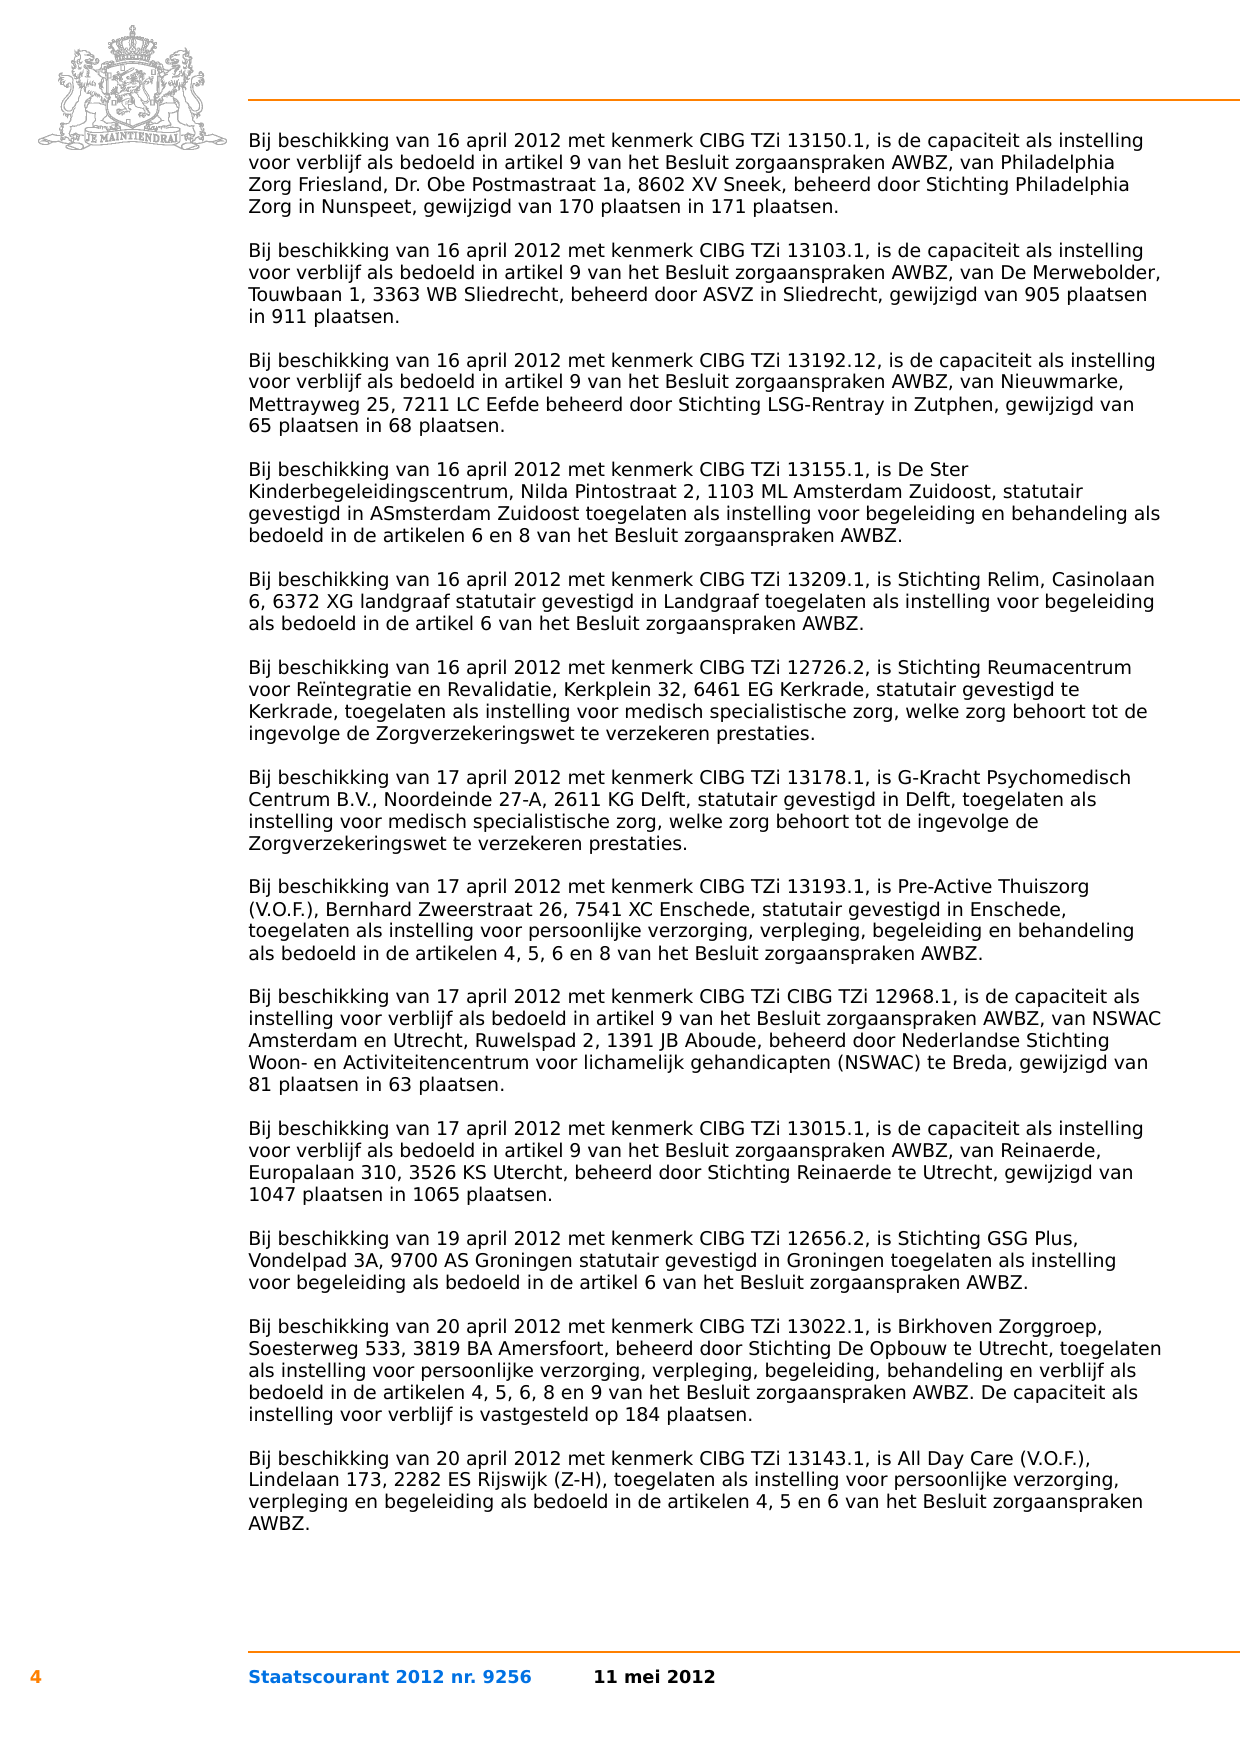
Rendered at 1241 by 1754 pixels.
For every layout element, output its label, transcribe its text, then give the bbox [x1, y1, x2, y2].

text Bij beschikking van 19 april 2012 met kenmerk CIBG TZi 12656.2, is Stichting GSG Plus, Vondelpad 3A, 9700 AS Groningen statutair gevestigd in Groningen toegelaten als instelling voor begeleiding als bedoeld in de artikel 6 van het Besluit zorgaanspraken AWBZ. [248, 1228, 1163, 1294]
text Bij beschikking van 16 april 2012 met kenmerk CIBG TZi 13155.1, is De Ster Kinderbegeleidingscentrum, Nilda Pintostraat 2, 1103 ML Amsterdam Zuidoost, statutair gevestigd in ASmsterdam Zuidoost toegelaten als instelling voor begeleiding en behandeling als bedoeld in de artikelen 6 en 8 van het Besluit zorgaanspraken AWBZ. [248, 459, 1163, 547]
text Bij beschikking van 17 april 2012 met kenmerk CIBG TZi 13015.1, is de capaciteit als instelling voor verblijf als bedoeld in artikel 9 van het Besluit zorgaanspraken AWBZ, van Reinaerde, Europalaan 310, 3526 KS Utercht, beheerd door Stichting Reinaerde te Utrecht, gewijzigd van 1047 plaatsen in 1065 plaatsen. [248, 1118, 1163, 1206]
text Bij beschikking van 16 april 2012 met kenmerk CIBG TZi 13209.1, is Stichting Relim, Casinolaan 6, 6372 XG landgraaf statutair gevestigd in Landgraaf toegelaten als instelling voor begeleiding als bedoeld in de artikel 6 van het Besluit zorgaanspraken AWBZ. [248, 569, 1163, 635]
text Bij beschikking van 16 april 2012 met kenmerk CIBG TZi 13103.1, is de capaciteit als instelling voor verblijf als bedoeld in artikel 9 van het Besluit zorgaanspraken AWBZ, van De Merwebolder, Touwbaan 1, 3363 WB Sliedrecht, beheerd door ASVZ in Sliedrecht, gewijzigd van 905 plaatsen in 911 plaatsen. [248, 240, 1163, 328]
text Bij beschikking van 17 april 2012 met kenmerk CIBG TZi 13193.1, is Pre-Active Thuiszorg (V.O.F.), Bernhard Zweerstraat 26, 7541 XC Enschede, statutair gevestigd in Enschede, toegelaten als instelling voor persoonlijke verzorging, verpleging, begeleiding en behandeling als bedoeld in de artikelen 4, 5, 6 en 8 van het Besluit zorgaanspraken AWBZ. [248, 876, 1163, 964]
text Bij beschikking van 17 april 2012 met kenmerk CIBG TZi CIBG TZi 12968.1, is de capaciteit als instelling voor verblijf als bedoeld in artikel 9 van het Besluit zorgaanspraken AWBZ, van NSWAC Amsterdam en Utrecht, Ruwelspad 2, 1391 JB Aboude, beheerd door Nederlandse Stichting Woon- en Activiteitencentrum voor lichamelijk gehandicapten (NSWAC) te Breda, gewijzigd van 81 plaatsen in 63 plaatsen. [248, 986, 1163, 1096]
text Bij beschikking van 16 april 2012 met kenmerk CIBG TZi 13192.12, is de capaciteit als instelling voor verblijf als bedoeld in artikel 9 van het Besluit zorgaanspraken AWBZ, van Nieuwmarke, Mettrayweg 25, 7211 LC Eefde beheerd door Stichting LSG-Rentray in Zutphen, gewijzigd van 65 plaatsen in 68 plaatsen. [248, 349, 1163, 437]
text Bij beschikking van 17 april 2012 met kenmerk CIBG TZi 13178.1, is G-Kracht Psychomedisch Centrum B.V., Noordeinde 27-A, 2611 KG Delft, statutair gevestigd in Delft, toegelaten als instelling voor medisch specialistische zorg, welke zorg behoort tot de ingevolge de Zorgverzekeringswet te verzekeren prestaties. [248, 767, 1163, 854]
text Bij beschikking van 16 april 2012 met kenmerk CIBG TZi 12726.2, is Stichting Reumacentrum voor Reïntegratie en Revalidatie, Kerkplein 32, 6461 EG Kerkrade, statutair gevestigd te Kerkrade, toegelaten als instelling voor medisch specialistische zorg, welke zorg behoort tot de ingevolge de Zorgverzekeringswet te verzekeren prestaties. [248, 657, 1163, 745]
picture [38, 25, 227, 150]
text Bij beschikking van 16 april 2012 met kenmerk CIBG TZi 13150.1, is de capaciteit als instelling voor verblijf als bedoeld in artikel 9 van het Besluit zorgaanspraken AWBZ, van Philadelphia Zorg Friesland, Dr. Obe Postmastraat 1a, 8602 XV Sneek, beheerd door Stichting Philadelphia Zorg in Nunspeet, gewijzigd van 170 plaatsen in 171 plaatsen. [248, 130, 1163, 218]
text Bij beschikking van 20 april 2012 met kenmerk CIBG TZi 13143.1, is All Day Care (V.O.F.), Lindelaan 173, 2282 ES Rijswijk (Z-H), toegelaten als instelling voor persoonlijke verzorging, verpleging en begeleiding als bedoeld in de artikelen 4, 5 en 6 van het Besluit zorgaanspraken AWBZ. [248, 1447, 1163, 1535]
text Bij beschikking van 20 april 2012 met kenmerk CIBG TZi 13022.1, is Birkhoven Zorggroep, Soesterweg 533, 3819 BA Amersfoort, beheerd door Stichting De Opbouw te Utrecht, toegelaten als instelling voor persoonlijke verzorging, verpleging, begeleiding, behandeling en verblijf als bedoeld in de artikelen 4, 5, 6, 8 en 9 van het Besluit zorgaanspraken AWBZ. De capaciteit als instelling voor verblijf is vastgesteld op 184 plaatsen. [248, 1316, 1163, 1426]
